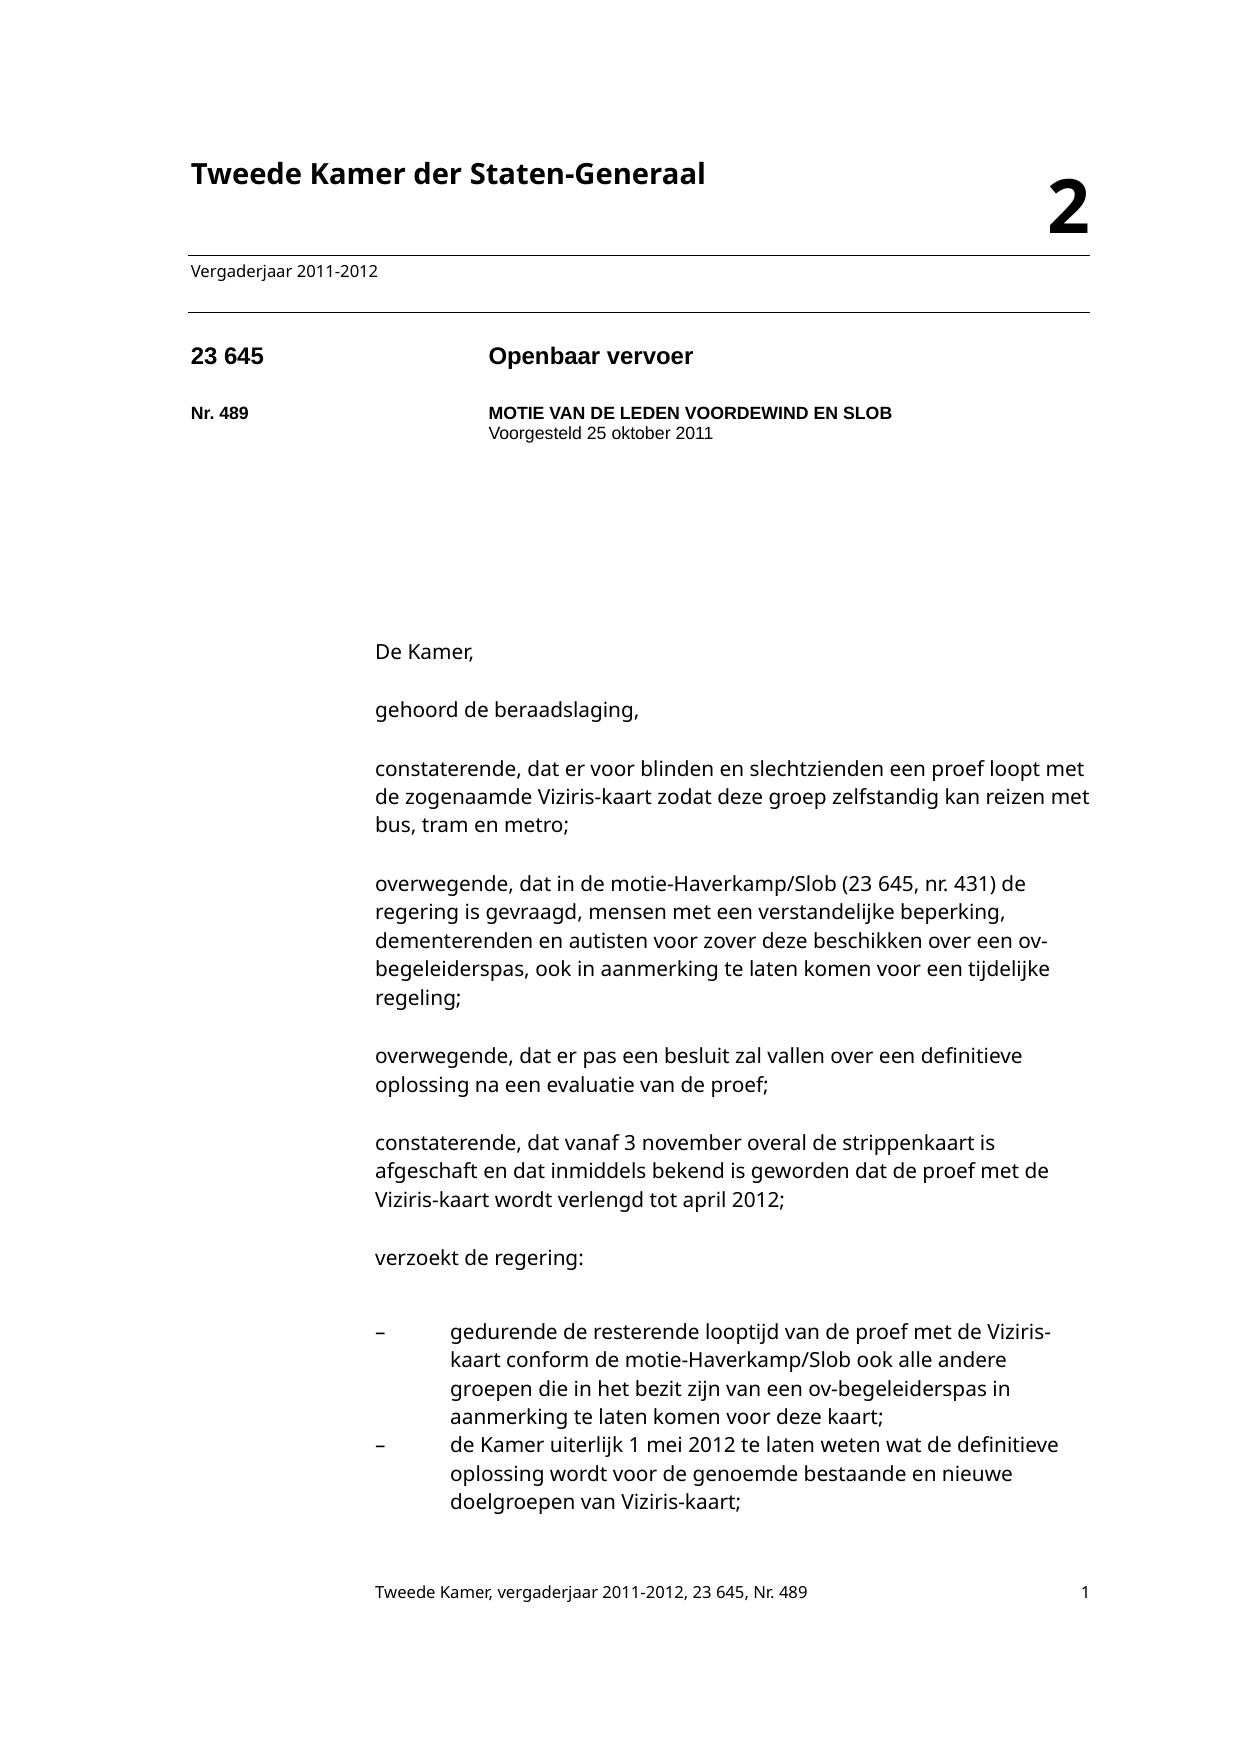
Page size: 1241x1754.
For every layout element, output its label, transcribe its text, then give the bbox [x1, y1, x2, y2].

table_header Tweede Kamer der Staten-Generaal [188, 150, 909, 255]
text De Kamer, [375, 637, 1090, 665]
text gehoord de beraadslaging, [375, 695, 1090, 724]
table_cell Nr. 489 [188, 399, 485, 518]
text constaterende, dat er voor blinden en slechtzienden een proef loopt met de zogenaamde Viziris-kaart zodat deze groep zelfstandig kan reizen met bus, tram en metro; [375, 754, 1090, 839]
list de Kamer uiterlijk 1 mei 2012 te laten weten wat de definitieve oplossing wordt voor de genoemde bestaande en nieuwe doelgroepen van Viziris-kaart; [375, 1431, 1090, 1516]
table_cell [485, 313, 1090, 339]
table_cell Vergaderjaar 2011-2012 [188, 256, 485, 312]
table_cell [188, 313, 485, 339]
table_cell [485, 256, 1090, 312]
text overwegende, dat in de motie-Haverkamp/Slob (23 645, nr. 431) de regering is gevraagd, mensen met een verstandelijke beperking, dementerenden en autisten voor zover deze beschikken over een ov-begeleiderspas, ook in aanmerking te laten komen voor een tijdelijke regeling; [375, 869, 1090, 1011]
list gedurende de resterende looptijd van de proef met de Viziris-kaart conform de motie-Haverkamp/Slob ook alle andere groepen die in het bezit zijn van een ov-begeleiderspas in aanmerking te laten komen voor deze kaart; [375, 1317, 1090, 1431]
table_cell MOTIE VAN DE LEDEN VOORDEWIND EN SLOB Voorgesteld 25 oktober 2011 [485, 399, 1090, 518]
table_header 2 [910, 150, 1090, 255]
table_cell Openbaar vervoer [485, 339, 1090, 399]
text verzoekt de regering: [375, 1243, 1090, 1272]
text overwegende, dat er pas een besluit zal vallen over een definitieve oplossing na een evaluatie van de proef; [375, 1041, 1090, 1098]
table_cell 23 645 [188, 339, 485, 399]
text constaterende, dat vanaf 3 november overal de strippenkaart is afgeschaft en dat inmiddels bekend is geworden dat de proef met de Viziris-kaart wordt verlengd tot april 2012; [375, 1128, 1090, 1213]
